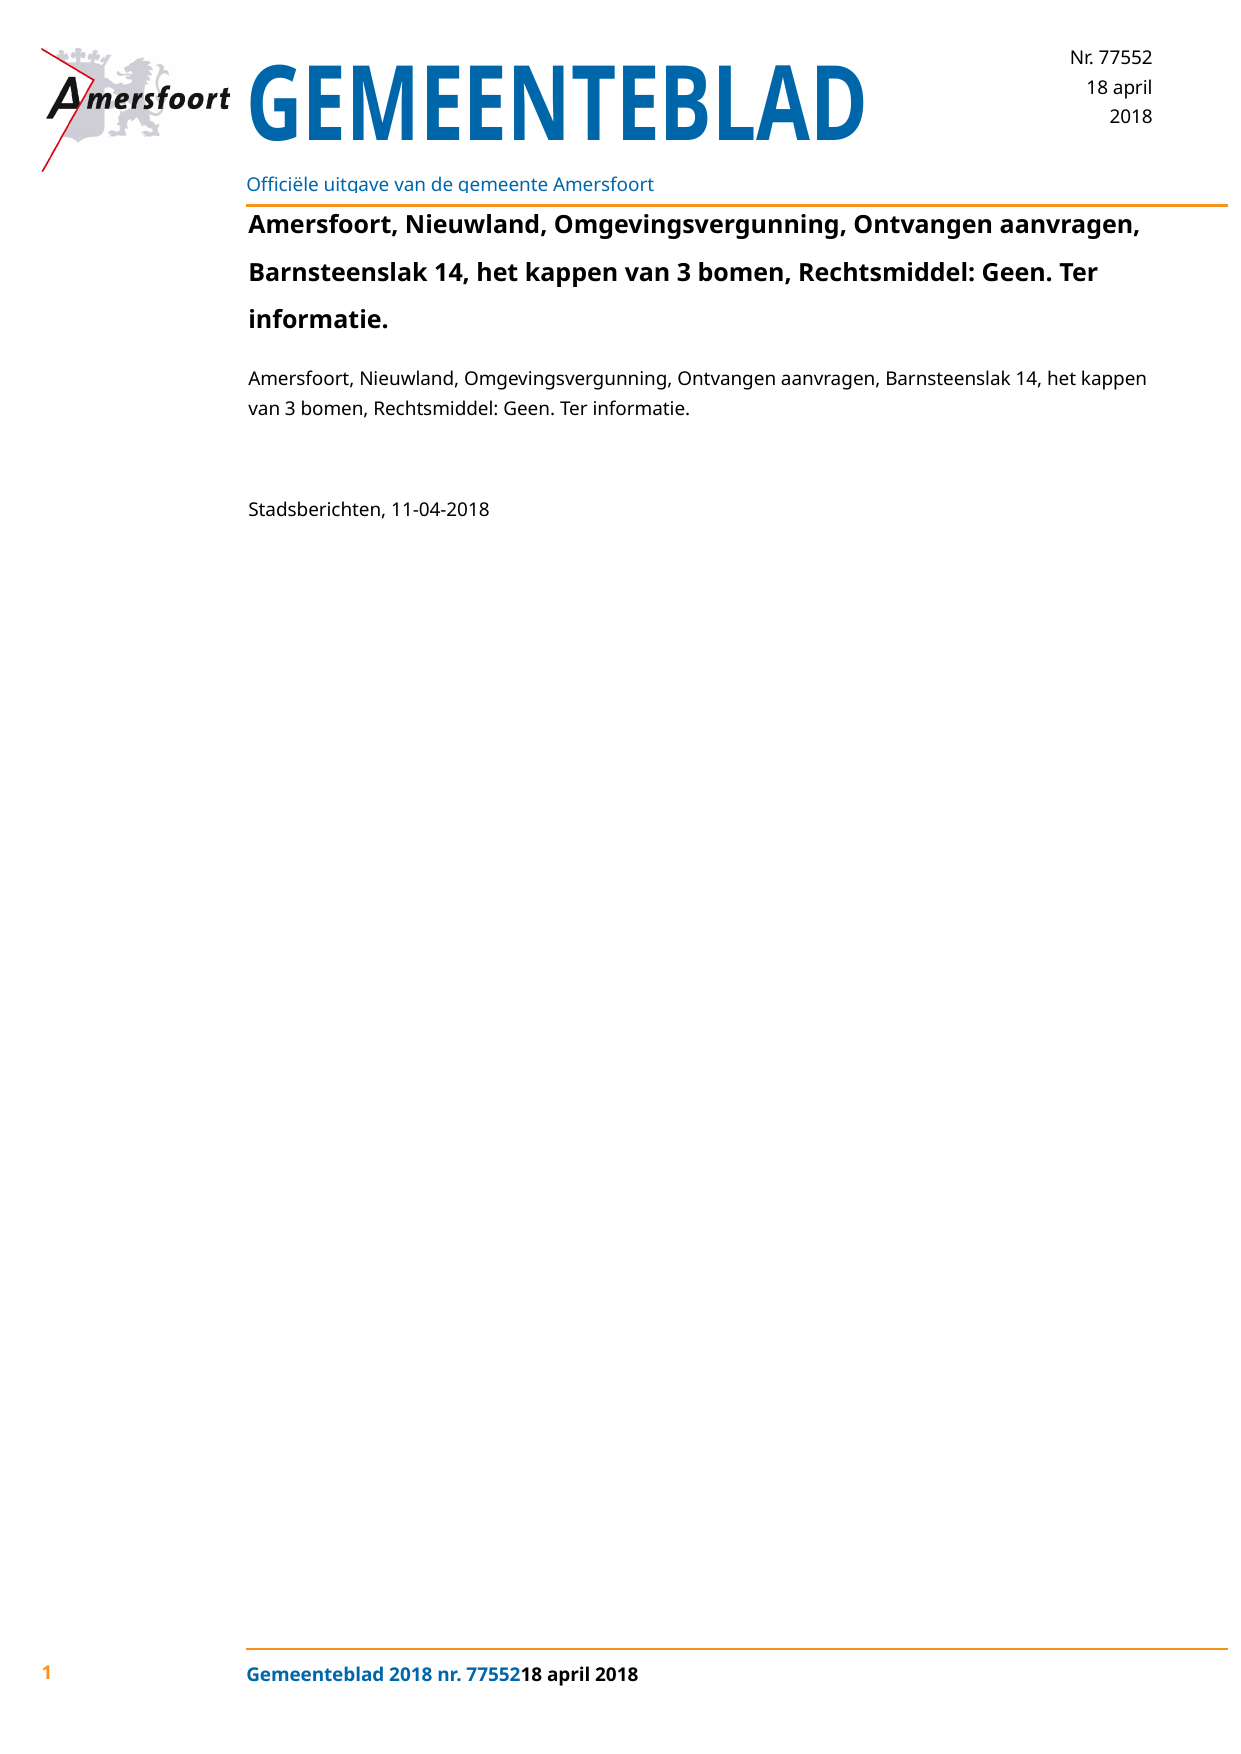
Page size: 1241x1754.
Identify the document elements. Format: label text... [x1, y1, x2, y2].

text Stadsberichten, 11-04-2018 [248, 496, 1152, 522]
picture [41, 47, 231, 172]
text Amersfoort, Nieuwland, Omgevingsvergunning, Ontvangen aanvragen, Barnsteenslak 14, het kappen van 3 bomen, Rechtsmiddel: Geen. Ter informatie. [248, 207, 1152, 336]
text Amersfoort, Nieuwland, Omgevingsvergunning, Ontvangen aanvragen, Barnsteenslak 14, het kappen van 3 bomen, Rechtsmiddel: Geen. Ter informatie. [248, 366, 1152, 421]
